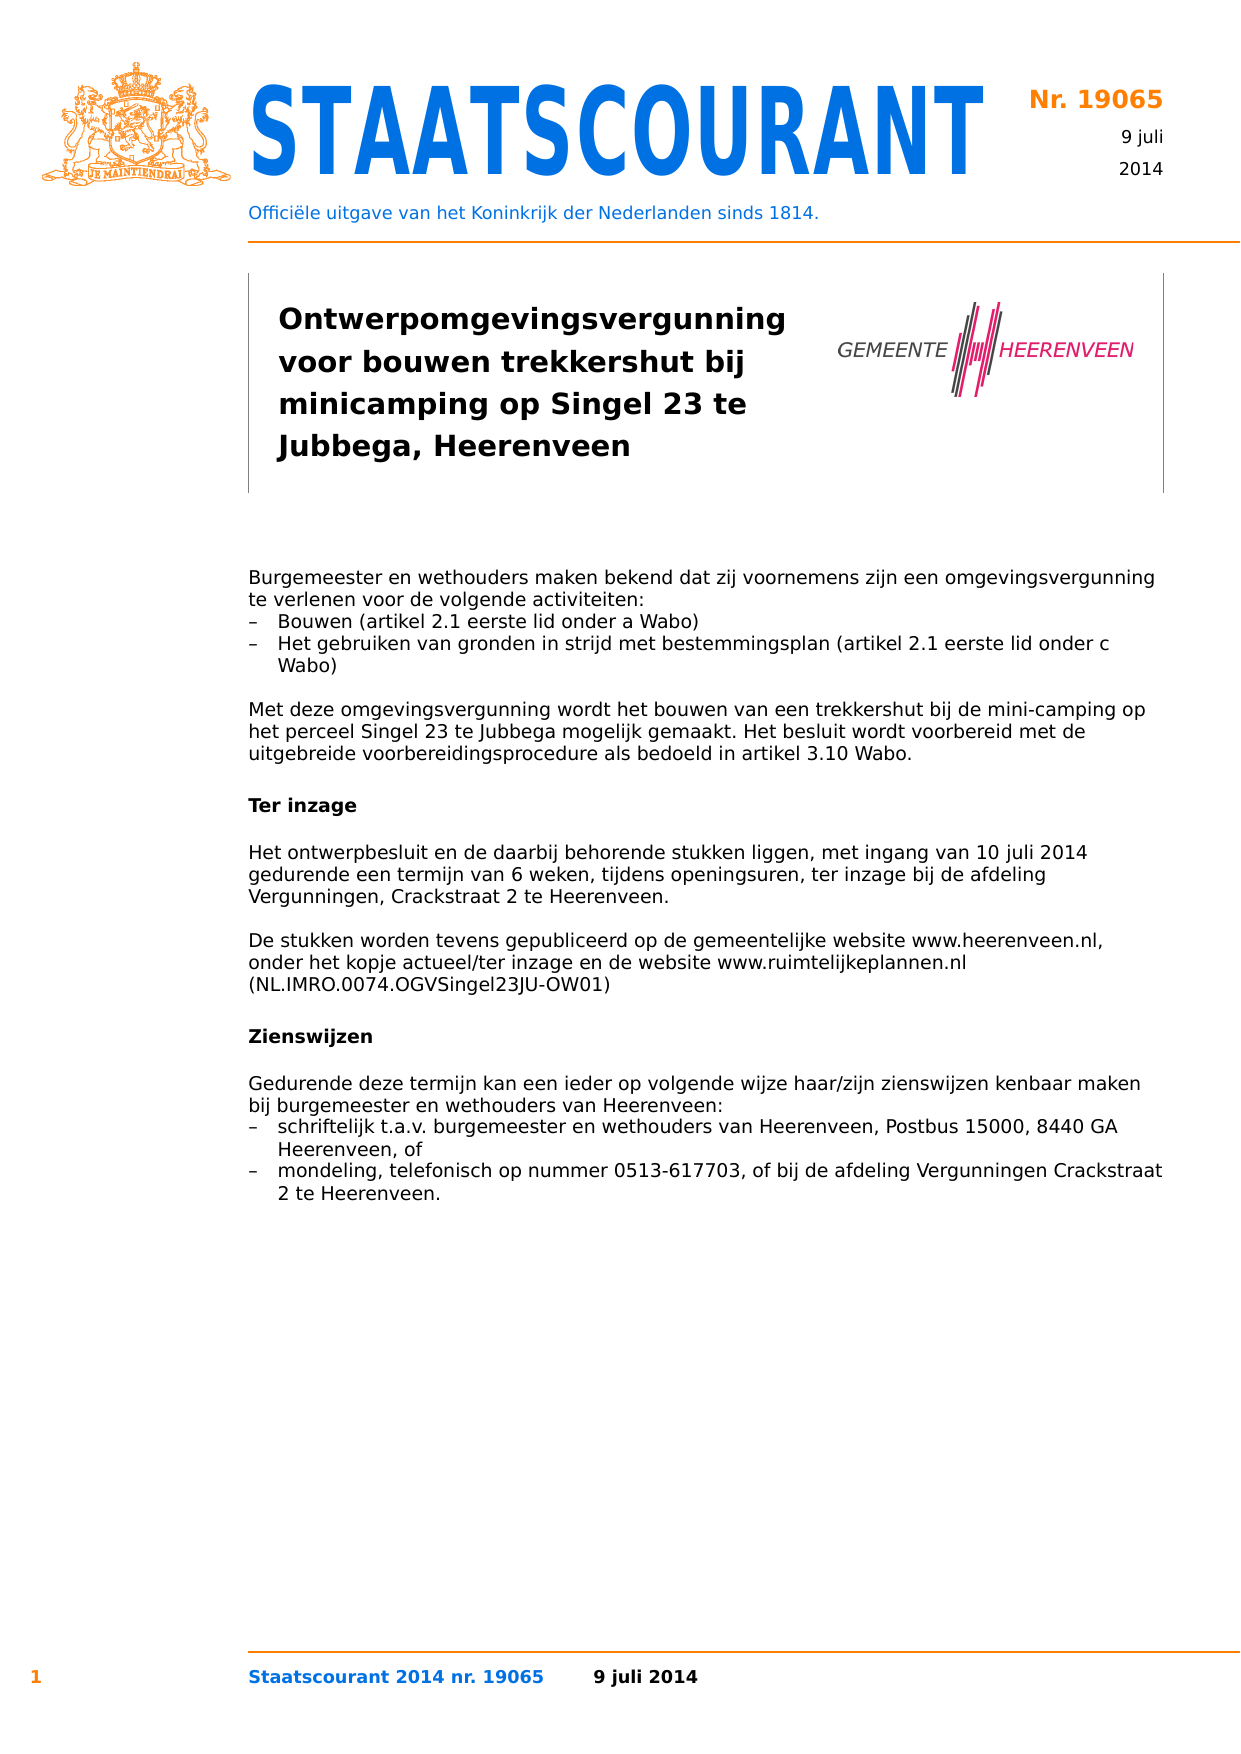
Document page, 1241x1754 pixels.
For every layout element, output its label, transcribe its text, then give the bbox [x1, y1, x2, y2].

table_header STAATSCOURANT [248, 62, 998, 203]
text De stukken worden tevens gepubliceerd op de gemeentelijke website www.heerenveen.nl, onder het kopje actueel/ter inzage en de website www.ruimtelijkeplannen.nl [248, 929, 1163, 973]
text Burgemeester en wethouders maken bekend dat zij voornemens zijn een omgevingsvergunning te verlenen voor de volgende activiteiten: [248, 567, 1163, 611]
text Het ontwerpbesluit en de daarbij behorende stukken liggen, met ingang van 10 juli 2014 gedurende een termijn van 6 weken, tijdens openingsuren, ter inzage bij de afdeling Vergunningen, Crackstraat 2 te Heerenveen. [248, 842, 1163, 908]
text Gedurende deze termijn kan een ieder op volgende wijze haar/zijn zienswijzen kenbaar maken bij burgemeester en wethouders van Heerenveen: [248, 1072, 1163, 1116]
table_cell Officiële uitgave van het Koninkrijk der Nederlanden sinds 1814. [248, 203, 1240, 241]
text – Bouwen (artikel 2.1 eerste lid onder a Wabo) [248, 611, 1163, 633]
subtitle Ter inzage [248, 795, 1163, 817]
picture [41, 62, 231, 186]
table_header Nr. 19065 [998, 62, 1240, 121]
table_header [25, 62, 248, 241]
text – Het gebruiken van gronden in strijd met bestemmingsplan (artikel 2.1 eerste lid onder c Wabo) [248, 633, 1163, 677]
subtitle Zienswijzen [248, 1026, 1163, 1047]
text – mondeling, telefonisch op nummer 0513-617703, of bij de afdeling Vergunningen Crackstraat 2 te Heerenveen. [248, 1160, 1163, 1204]
text – schriftelijk t.a.v. burgemeester en wethouders van Heerenveen, Postbus 15000, 8440 GA Heerenveen, of [248, 1116, 1163, 1160]
table_cell 2014 [998, 153, 1240, 203]
table_cell 9 juli [998, 121, 1240, 153]
picture [838, 302, 1134, 397]
text Met deze omgevingsvergunning wordt het bouwen van een trekkershut bij de mini-camping op het perceel Singel 23 te Jubbega mogelijk gemaakt. Het besluit wordt voorbereid met de uitgebreide voorbereidingsprocedure als bedoeld in artikel 3.10 Wabo. [248, 699, 1163, 765]
text (NL.IMRO.0074.OGVSingel23JU-OW01) [248, 973, 1163, 996]
subtitle Ontwerpomgevingsvergunning voor bouwen trekkershut bij minicamping op Singel 23 te Jubbega, Heerenveen [249, 273, 1163, 493]
